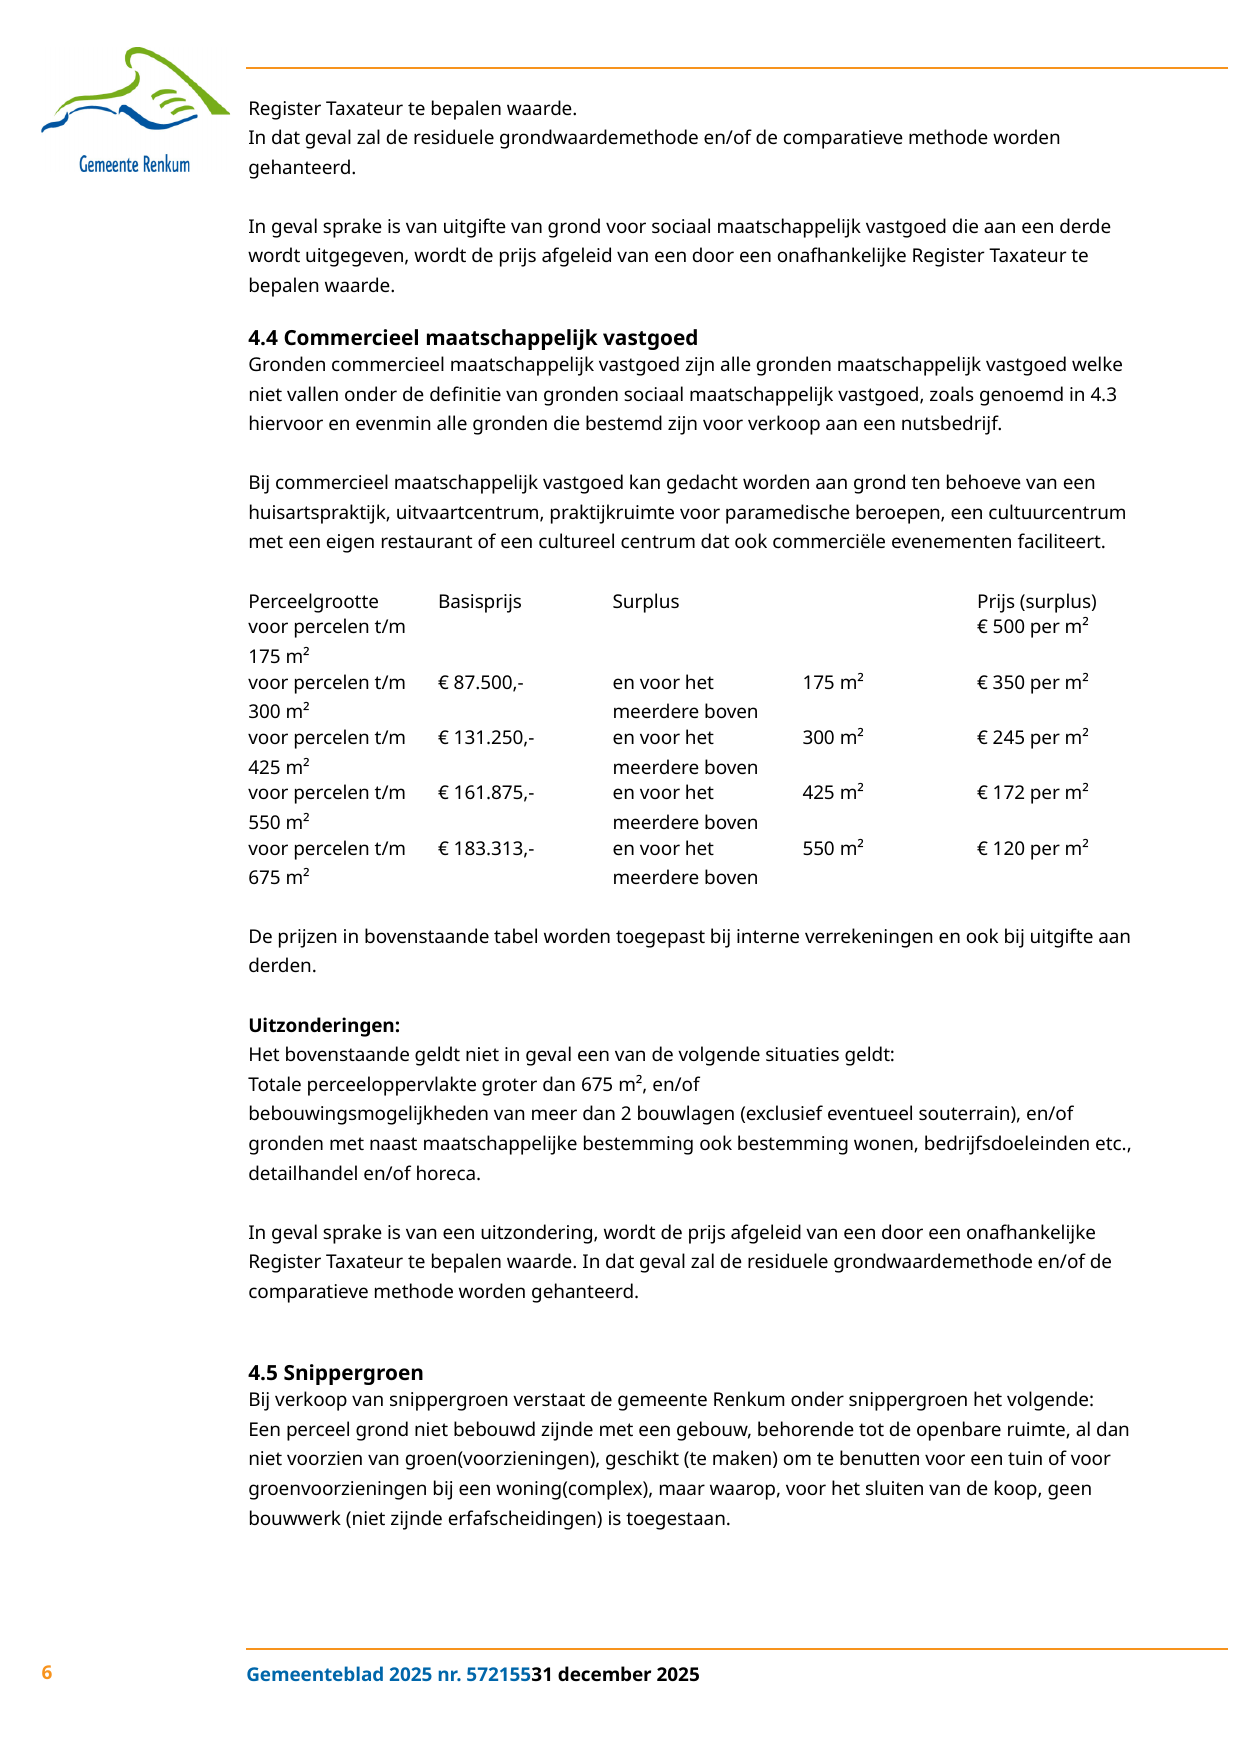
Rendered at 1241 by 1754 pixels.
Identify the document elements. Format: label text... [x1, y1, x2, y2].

table_cell € 172 per m² [977, 780, 1152, 835]
table_cell en voor het meerdere boven [613, 724, 802, 779]
table_cell € 87.500,- [438, 669, 612, 724]
text gronden met naast maatschappelijke bestemming ook bestemming wonen, bedrijfsdoeleinden etc., detailhandel en/of horeca. [248, 1130, 1152, 1185]
table_cell [438, 614, 612, 669]
table_cell voor percelen t/m 300 m² [248, 669, 438, 724]
text Bij verkoop van snippergroen verstaat de gemeente Renkum onder snippergroen het volgende: [248, 1386, 1152, 1412]
text Gronden commercieel maatschappelijk vastgoed zijn alle gronden maatschappelijk vastgoed welke niet vallen onder de definitie van gronden sociaal maatschappelijk vastgoed, zoals genoemd in 4.3 hiervoor en evenmin alle gronden die bestemd zijn voor verkoop aan een nutsbedrijf. [248, 351, 1152, 436]
text Een perceel grond niet bebouwd zijnde met een gebouw, behorende tot de openbare ruimte, al dan niet voorzien van groen(voorzieningen), geschikt (te maken) om te benutten voor een tuin of voor groenvoorzieningen bij een woning(complex), maar waarop, voor het sluiten van de koop, geen bouwwerk (niet zijnde erfafscheidingen) is toegestaan. [248, 1416, 1152, 1531]
table_cell 425 m² [802, 780, 977, 835]
table_cell € 245 per m² [977, 724, 1152, 779]
table_cell en voor het meerdere boven [613, 835, 802, 890]
text Bij commercieel maatschappelijk vastgoed kan gedacht worden aan grond ten behoeve van een huisartspraktijk, uitvaartcentrum, praktijkruimte voor paramedische beroepen, een cultuurcentrum met een eigen restaurant of een cultureel centrum dat ook commerciële evenementen faciliteert. [248, 469, 1152, 554]
text Uitzonderingen: [248, 1012, 1152, 1037]
table_cell € 350 per m² [977, 669, 1152, 724]
picture [41, 47, 231, 172]
table_header Basisprijs [438, 588, 612, 614]
table_cell € 120 per m² [977, 835, 1152, 890]
table_header Prijs (surplus) [977, 588, 1152, 614]
table_cell [802, 614, 977, 669]
table_cell 175 m² [802, 669, 977, 724]
table_cell en voor het meerdere boven [613, 780, 802, 835]
table_cell € 131.250,- [438, 724, 612, 779]
table_header Surplus [613, 588, 802, 614]
table_cell 300 m² [802, 724, 977, 779]
table_cell 550 m² [802, 835, 977, 890]
text 4.4 Commercieel maatschappelijk vastgoed [248, 323, 1152, 351]
text In dat geval zal de residuele grondwaardemethode en/of de comparatieve methode worden gehanteerd. [248, 124, 1152, 180]
text In geval sprake is van uitgifte van grond voor sociaal maatschappelijk vastgoed die aan een derde wordt uitgegeven, wordt de prijs afgeleid van een door een onafhankelijke Register Taxateur te bepalen waarde. [248, 213, 1152, 298]
text 4.5 Snippergroen [248, 1358, 1152, 1386]
table_cell € 500 per m² [977, 614, 1152, 669]
table_cell [613, 614, 802, 669]
table_header [802, 588, 977, 614]
text Totale perceeloppervlakte groter dan 675 m², en/of [248, 1071, 1152, 1097]
table_cell voor percelen t/m 675 m² [248, 835, 438, 890]
text Het bovenstaande geldt niet in geval een van de volgende situaties geldt: [248, 1041, 1152, 1067]
table_cell en voor het meerdere boven [613, 669, 802, 724]
table_cell voor percelen t/m 175 m² [248, 614, 438, 669]
text In geval sprake is van een uitzondering, wordt de prijs afgeleid van een door een onafhankelijke Register Taxateur te bepalen waarde. In dat geval zal de residuele grondwaardemethode en/of de comparatieve methode worden gehanteerd. [248, 1219, 1152, 1304]
table_cell € 183.313,- [438, 835, 612, 890]
text Register Taxateur te bepalen waarde. [248, 95, 1152, 121]
text bebouwingsmogelijkheden van meer dan 2 bouwlagen (exclusief eventueel souterrain), en/of [248, 1101, 1152, 1126]
table_header Perceelgrootte [248, 588, 438, 614]
table_cell € 161.875,- [438, 780, 612, 835]
table_cell voor percelen t/m 425 m² [248, 724, 438, 779]
table_cell voor percelen t/m 550 m² [248, 780, 438, 835]
text De prijzen in bovenstaande tabel worden toegepast bij interne verrekeningen en ook bij uitgifte aan derden. [248, 923, 1152, 978]
